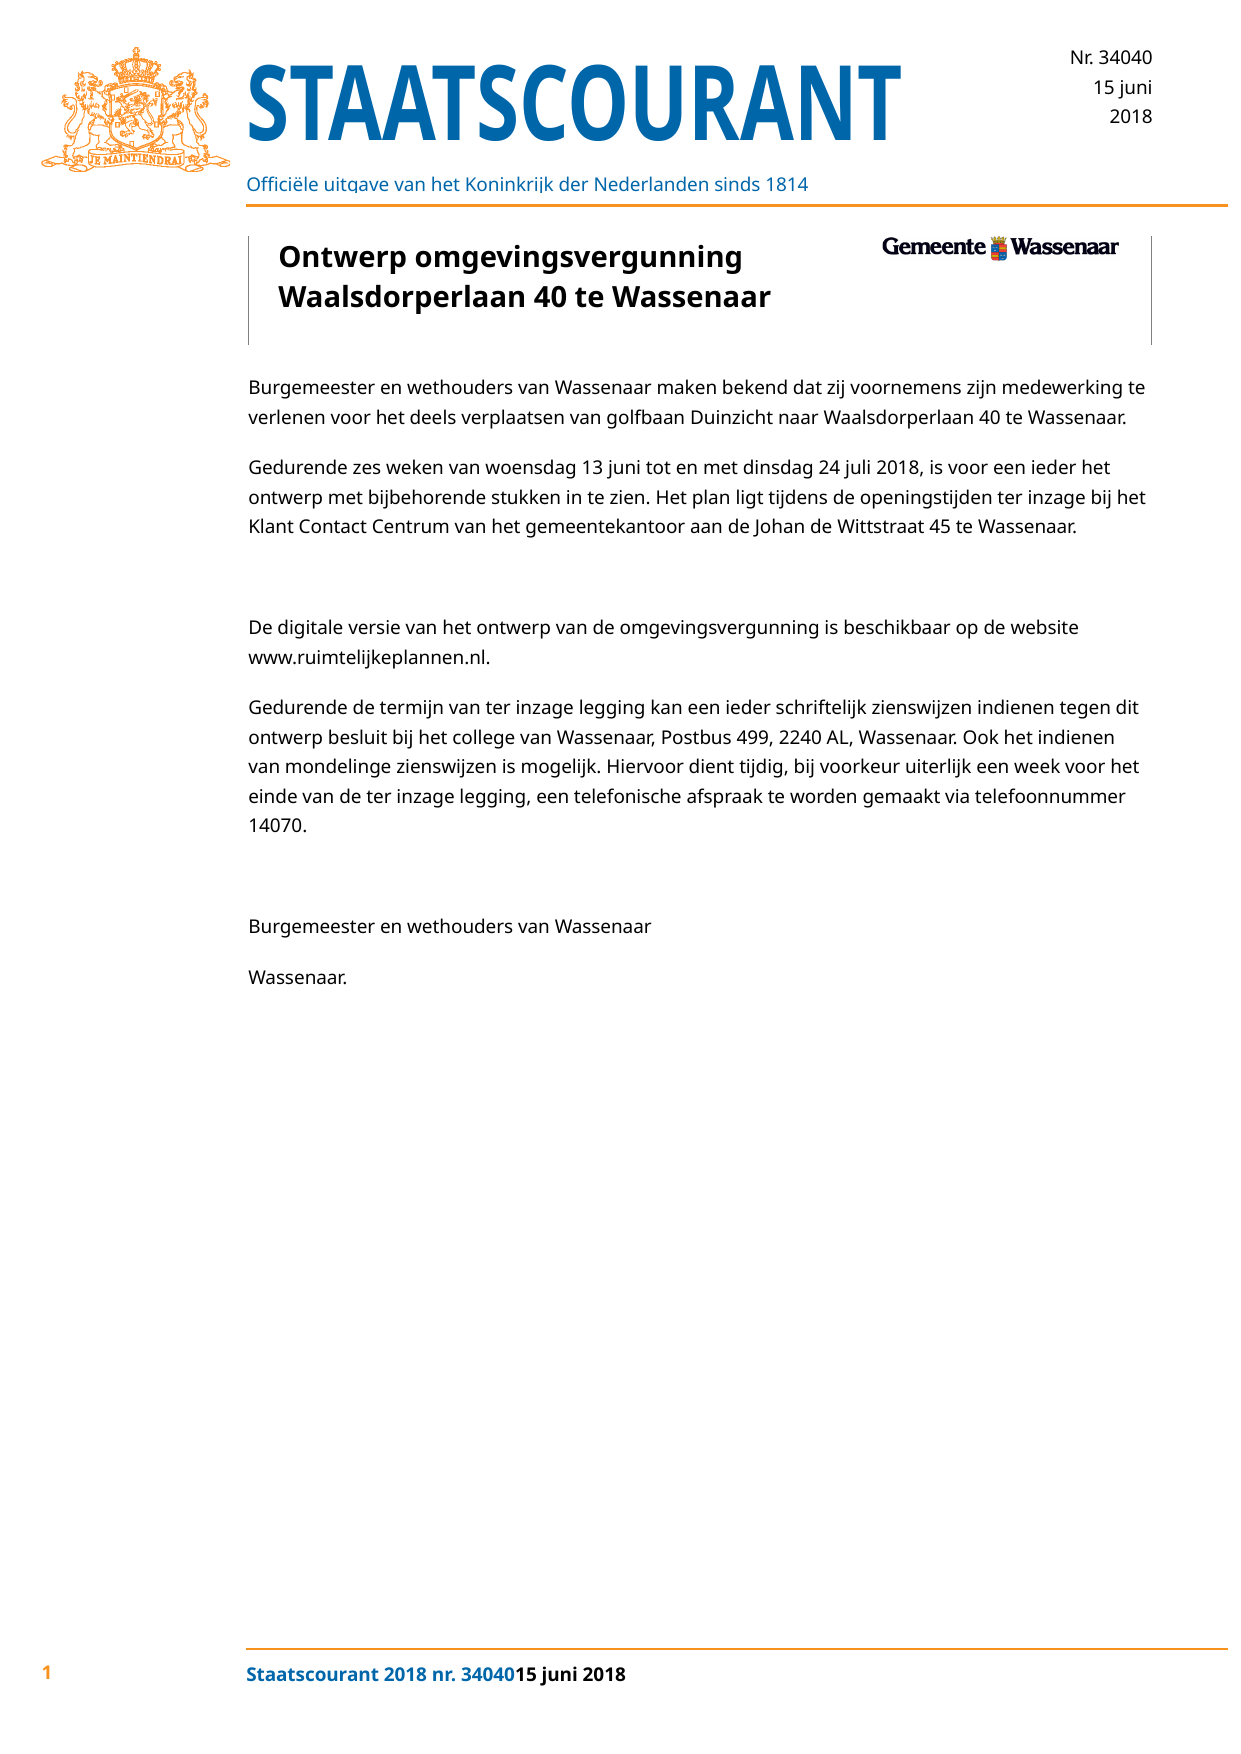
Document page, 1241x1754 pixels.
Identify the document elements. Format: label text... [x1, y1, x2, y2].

picture [882, 236, 1119, 261]
text Gedurende de termijn van ter inzage legging kan een ieder schriftelijk zienswijzen indienen tegen dit ontwerp besluit bij het college van Wassenaar, Postbus 499, 2240 AL, Wassenaar. Ook het indienen van mondelinge zienswijzen is mogelijk. Hiervoor dient tijdig, bij voorkeur uiterlijk een week voor het einde van de ter inzage legging, een telefonische afspraak te worden gemaakt via telefoonnummer 14070. [248, 694, 1152, 838]
picture [41, 47, 231, 172]
text De digitale versie van het ontwerp van de omgevingsvergunning is beschikbaar op de website www.ruimtelijkeplannen.nl. [248, 614, 1152, 669]
text Burgemeester en wethouders van Wassenaar [248, 913, 1152, 939]
text Burgemeester en wethouders van Wassenaar maken bekend dat zij voornemens zijn medewerking te verlenen voor het deels verplaatsen van golfbaan Duinzicht naar Waalsdorperlaan 40 te Wassenaar. [248, 374, 1152, 429]
text Wassenaar. [248, 964, 1152, 989]
table_header [850, 236, 1151, 345]
table_header Ontwerp omgevingsvergunning Waalsdorperlaan 40 te Wassenaar [249, 236, 850, 345]
text Gedurende zes weken van woensdag 13 juni tot en met dinsdag 24 juli 2018, is voor een ieder het ontwerp met bijbehorende stukken in te zien. Het plan ligt tijdens de openingstijden ter inzage bij het Klant Contact Centrum van het gemeentekantoor aan de Johan de Wittstraat 45 te Wassenaar. [248, 454, 1152, 539]
